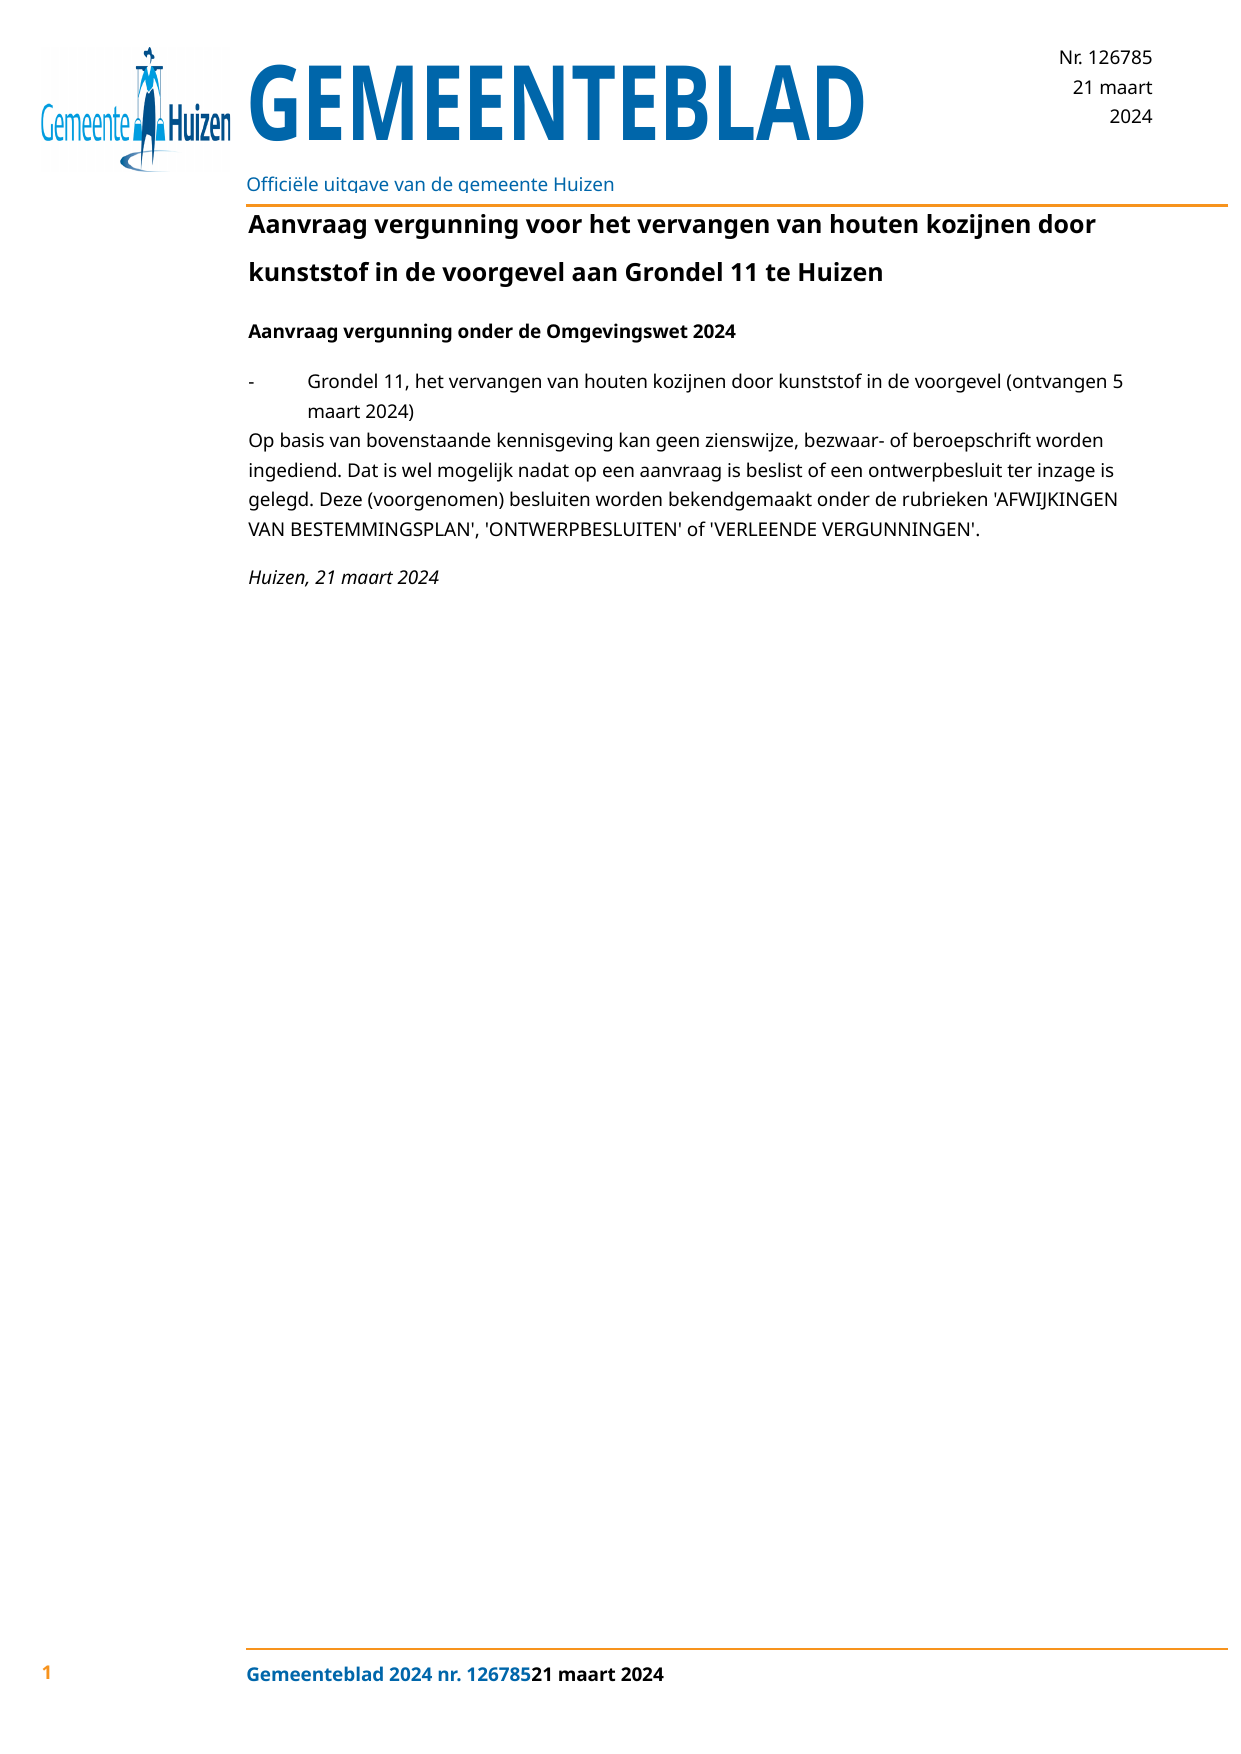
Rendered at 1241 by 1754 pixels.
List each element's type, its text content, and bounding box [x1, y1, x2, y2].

text Aanvraag vergunning onder de Omgevingswet 2024 [248, 318, 1152, 344]
text Aanvraag vergunning voor het vervangen van houten kozijnen door kunststof in de voorgevel aan Grondel 11 te Huizen [248, 207, 1152, 288]
text Huizen, 21 maart 2024 [248, 564, 1152, 590]
text Op basis van bovenstaande kennisgeving kan geen zienswijze, bezwaar- of beroepschrift worden ingediend. Dat is wel mogelijk nadat op een aanvraag is beslist of een ontwerpbesluit ter inzage is gelegd. Deze (voorgenomen) besluiten worden bekendgemaakt onder de rubrieken 'AFWIJKINGEN VAN BESTEMMINGSPLAN', 'ONTWERPBESLUITEN' of 'VERLEENDE VERGUNNINGEN'. [248, 427, 1152, 542]
picture [41, 47, 231, 172]
list Grondel 11, het vervangen van houten kozijnen door kunststof in de voorgevel (ontvangen 5 maart 2024) [248, 368, 1152, 424]
